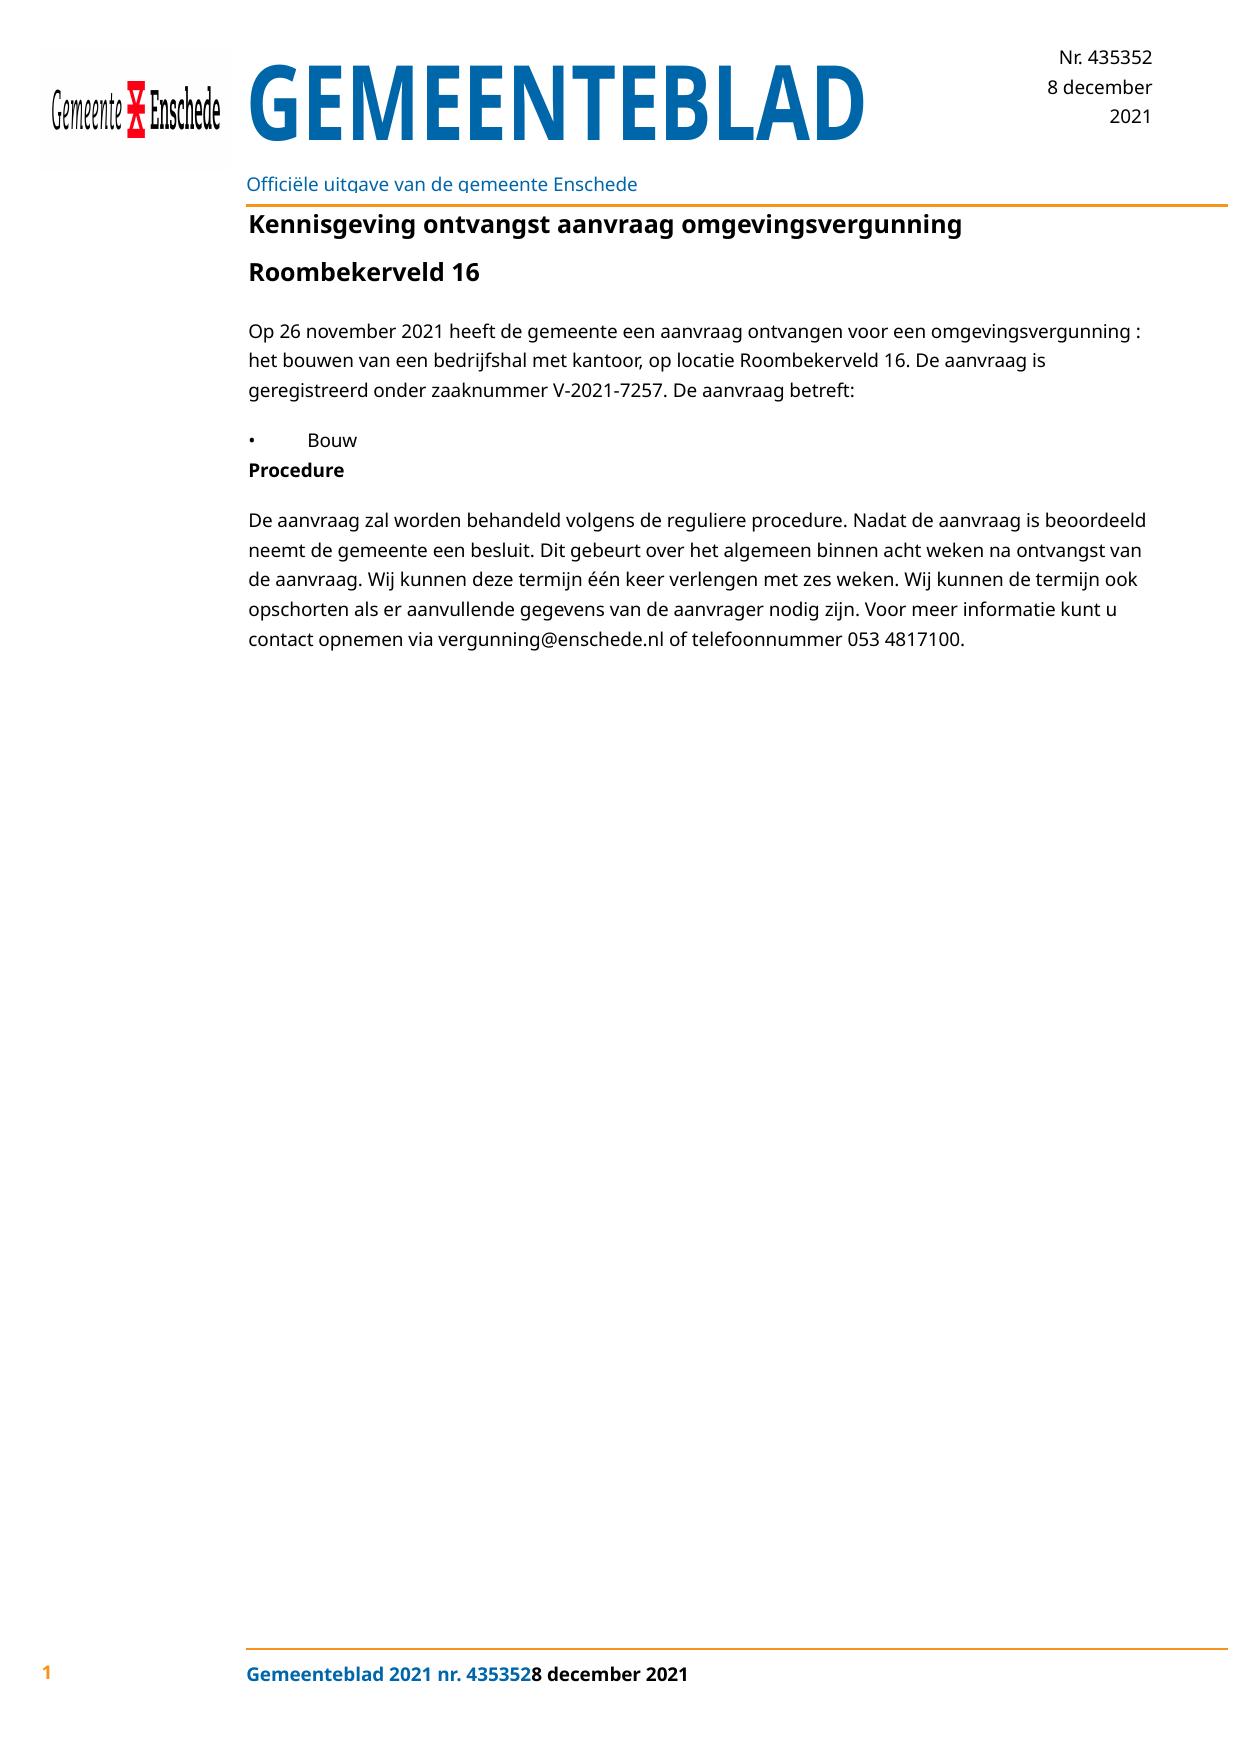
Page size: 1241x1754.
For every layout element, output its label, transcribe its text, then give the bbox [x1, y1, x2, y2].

list Bouw [248, 427, 1152, 453]
text Procedure [248, 457, 1152, 483]
picture [41, 47, 231, 172]
text Kennisgeving ontvangst aanvraag omgevingsvergunning Roombekerveld 16 [248, 207, 1152, 288]
text De aanvraag zal worden behandeld volgens de reguliere procedure. Nadat de aanvraag is beoordeeld neemt de gemeente een besluit. Dit gebeurt over het algemeen binnen acht weken na ontvangst van de aanvraag. Wij kunnen deze termijn één keer verlengen met zes weken. Wij kunnen de termijn ook opschorten als er aanvullende gegevens van de aanvrager nodig zijn. Voor meer informatie kunt u contact opnemen via vergunning@enschede.nl of telefoonnummer 053 4817100. [248, 507, 1152, 652]
text Op 26 november 2021 heeft de gemeente een aanvraag ontvangen voor een omgevingsvergunning : het bouwen van een bedrijfshal met kantoor, op locatie Roombekerveld 16. De aanvraag is geregistreerd onder zaaknummer V-2021-7257. De aanvraag betreft: [248, 318, 1152, 403]
